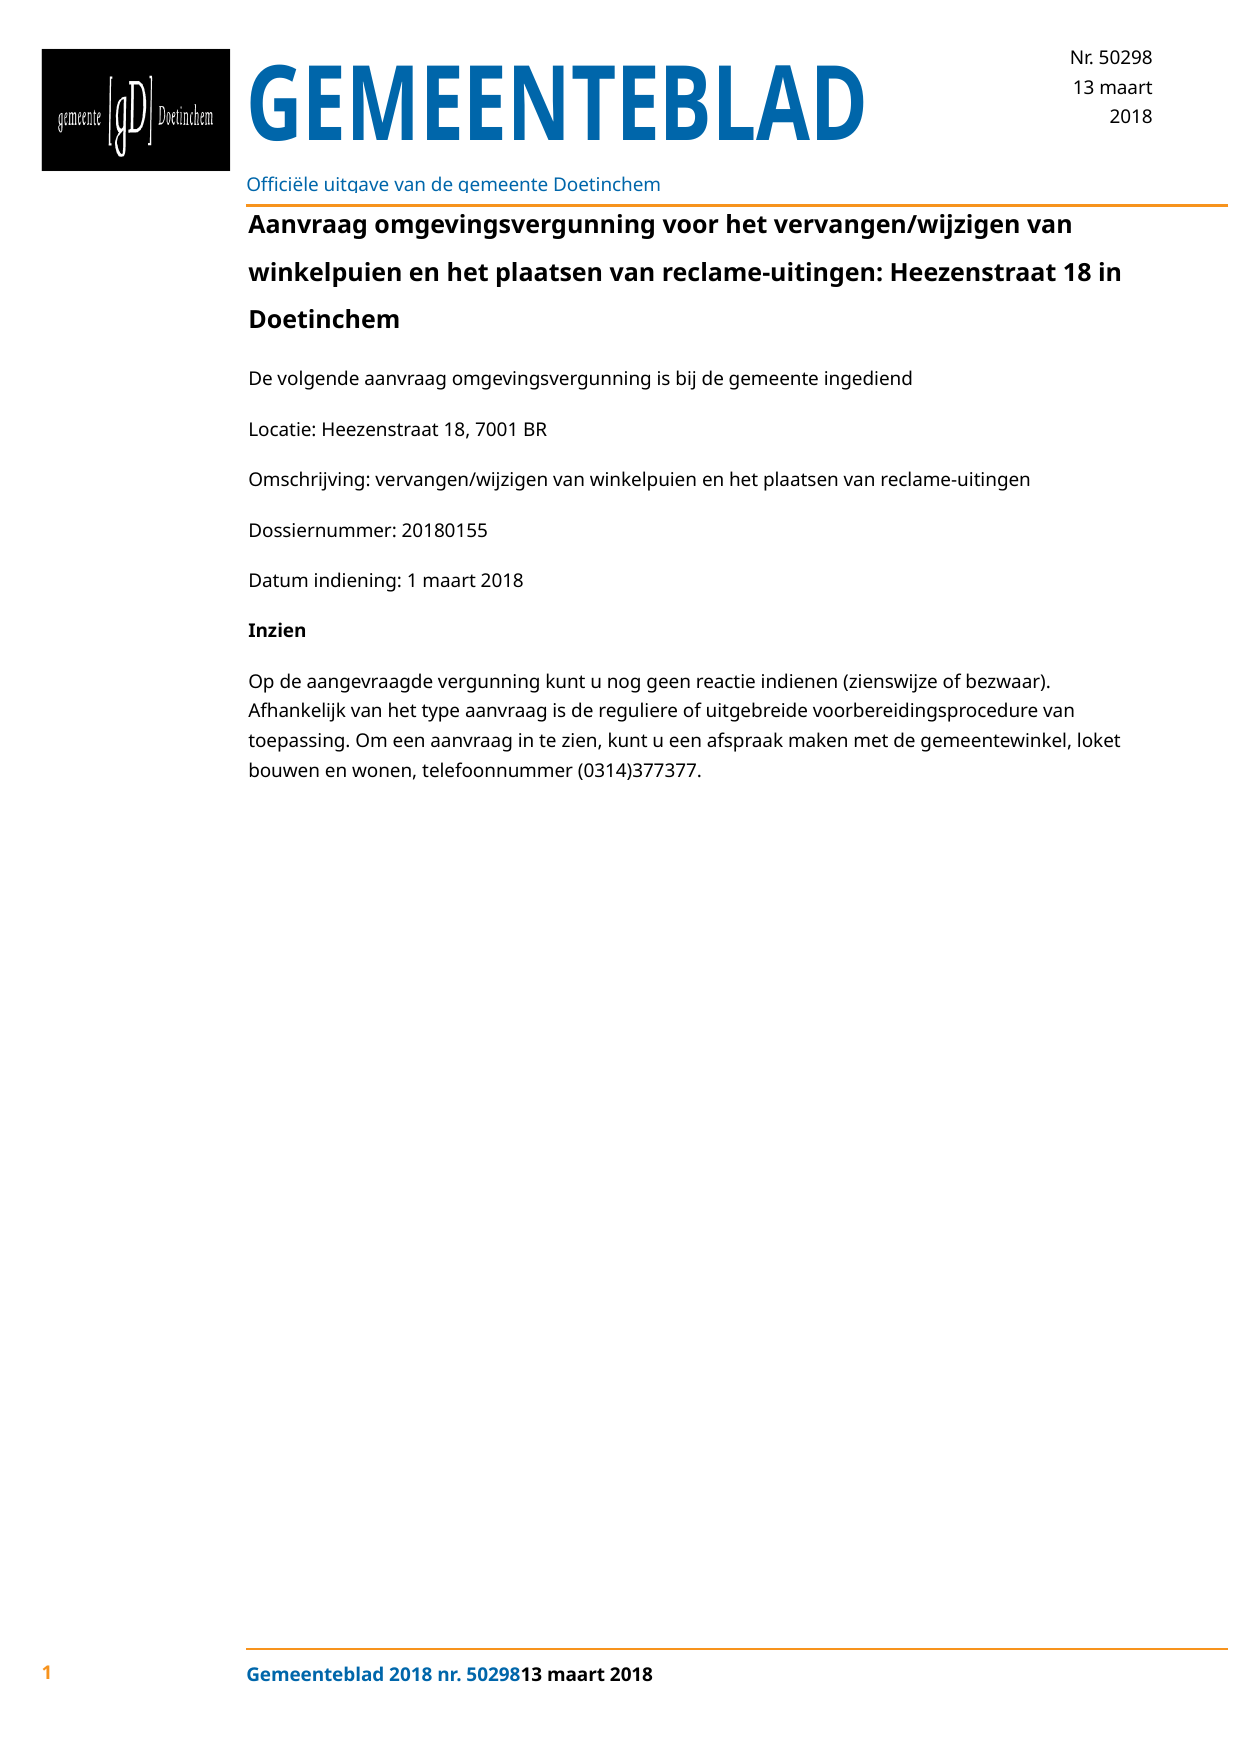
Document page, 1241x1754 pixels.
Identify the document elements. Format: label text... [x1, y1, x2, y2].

text Omschrijving: vervangen/wijzigen van winkelpuien en het plaatsen van reclame-uitingen [248, 466, 1152, 492]
text Locatie: Heezenstraat 18, 7001 BR [248, 416, 1152, 442]
text Dossiernummer: 20180155 [248, 517, 1152, 542]
text Aanvraag omgevingsvergunning voor het vervangen/wijzigen van winkelpuien en het plaatsen van reclame-uitingen: Heezenstraat 18 in Doetinchem [248, 207, 1152, 336]
text Op de aangevraagde vergunning kunt u nog geen reactie indienen (zienswijze of bezwaar). Afhankelijk van het type aanvraag is de reguliere of uitgebreide voorbereidingsprocedure van toepassing. Om een aanvraag in te zien, kunt u een afspraak maken met de gemeentewinkel, loket bouwen en wonen, telefoonnummer (0314)377377. [248, 668, 1152, 782]
picture [41, 47, 231, 172]
text De volgende aanvraag omgevingsvergunning is bij de gemeente ingediend [248, 366, 1152, 391]
text Inzien [248, 618, 1152, 643]
text Datum indiening: 1 maart 2018 [248, 567, 1152, 593]
